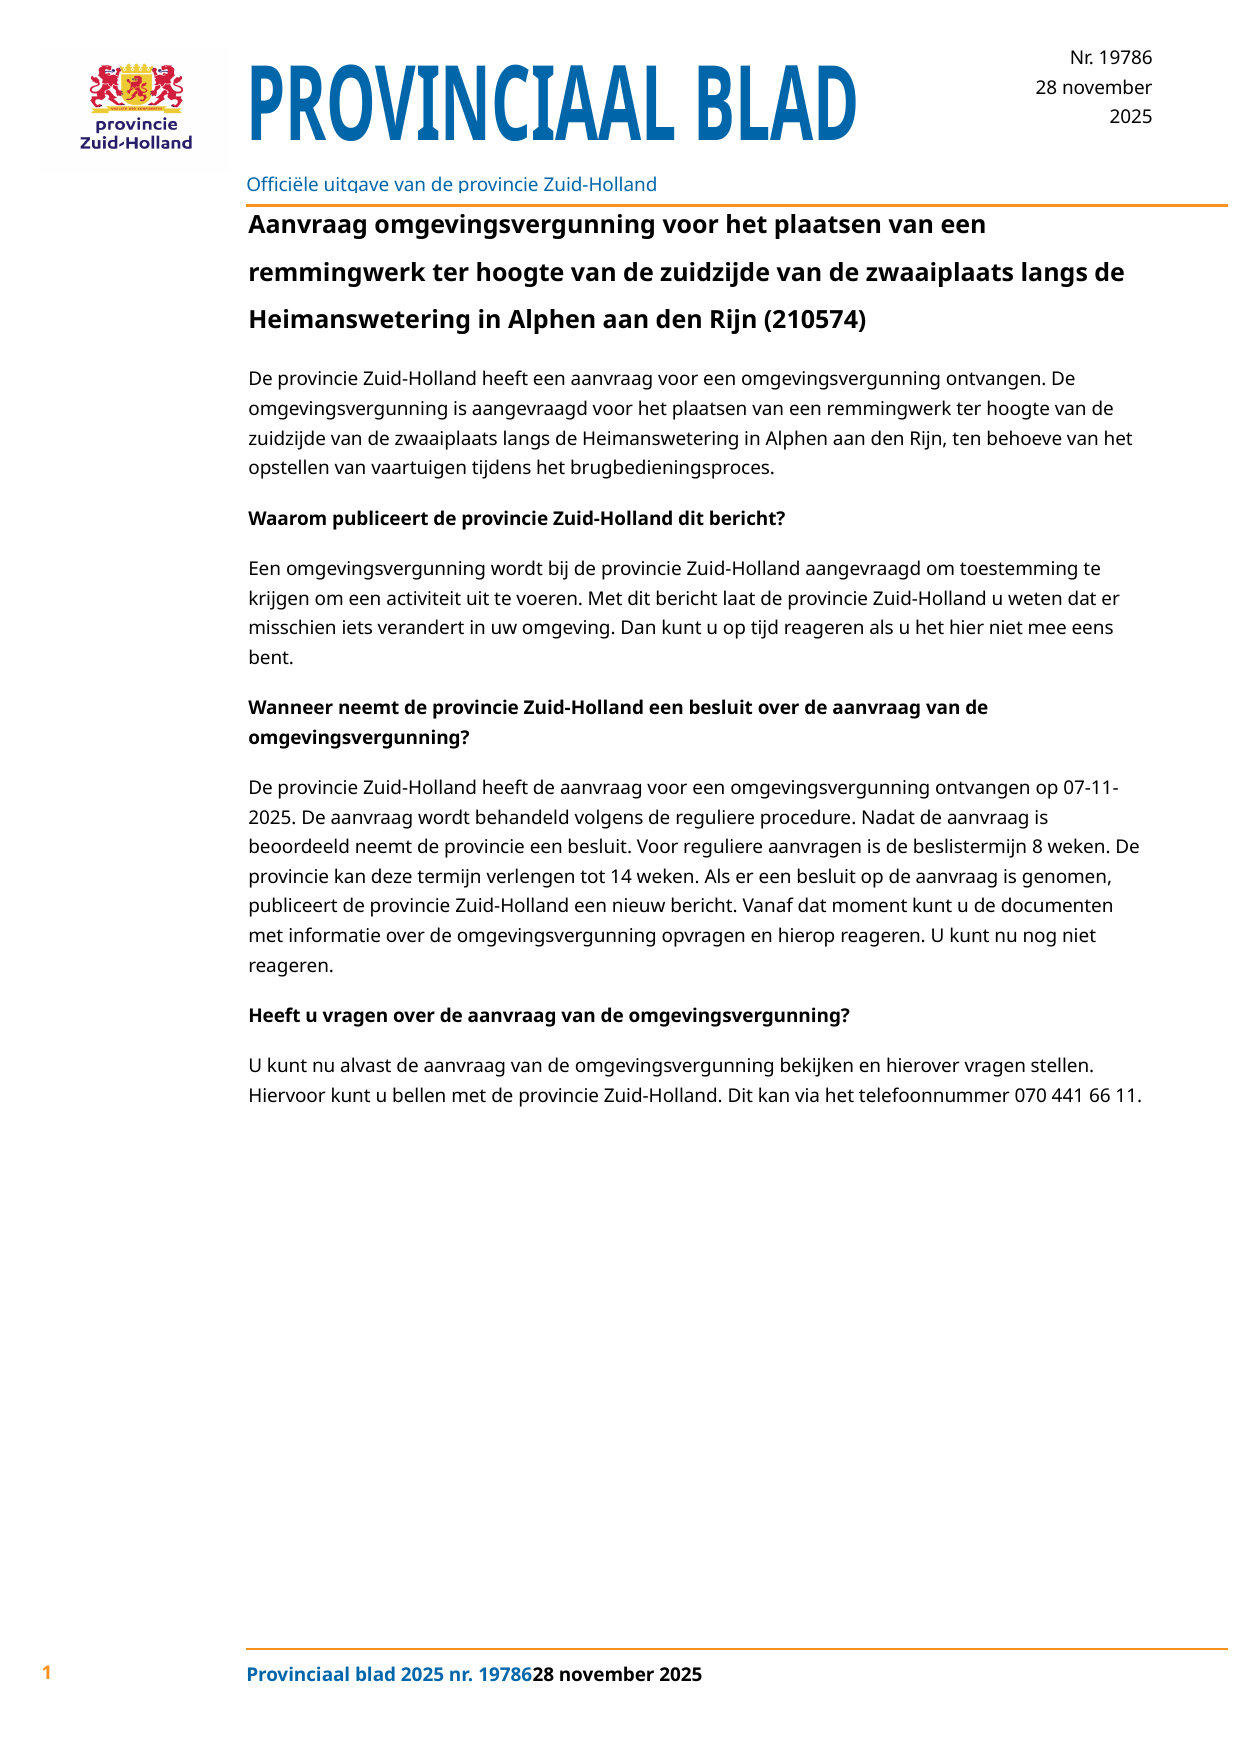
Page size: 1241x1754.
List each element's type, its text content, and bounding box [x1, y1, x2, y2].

text Heeft u vragen over de aanvraag van de omgevingsvergunning? [248, 1002, 1152, 1028]
text Aanvraag omgevingsvergunning voor het plaatsen van een remmingwerk ter hoogte van de zuidzijde van de zwaaiplaats langs de Heimanswetering in Alphen aan den Rijn (210574) [248, 207, 1152, 336]
text Waarom publiceert de provincie Zuid-Holland dit bericht? [248, 505, 1152, 530]
text Wanneer neemt de provincie Zuid-Holland een besluit over de aanvraag van de omgevingsvergunning? [248, 694, 1152, 749]
picture [41, 47, 231, 172]
text U kunt nu alvast de aanvraag van de omgevingsvergunning bekijken en hierover vragen stellen. Hiervoor kunt u bellen met de provincie Zuid-Holland. Dit kan via het telefoonnummer 070 441 66 11. [248, 1053, 1152, 1108]
text Een omgevingsvergunning wordt bij de provincie Zuid-Holland aangevraagd om toestemming te krijgen om een activiteit uit te voeren. Met dit bericht laat de provincie Zuid-Holland u weten dat er misschien iets verandert in uw omgeving. Dan kunt u op tijd reageren als u het hier niet mee eens bent. [248, 555, 1152, 669]
text De provincie Zuid-Holland heeft een aanvraag voor een omgevingsvergunning ontvangen. De omgevingsvergunning is aangevraagd voor het plaatsen van een remmingwerk ter hoogte van de zuidzijde van de zwaaiplaats langs de Heimanswetering in Alphen aan den Rijn, ten behoeve van het opstellen van vaartuigen tijdens het brugbedieningsproces. [248, 366, 1152, 480]
text De provincie Zuid-Holland heeft de aanvraag voor een omgevingsvergunning ontvangen op 07-11-2025. De aanvraag wordt behandeld volgens de reguliere procedure. Nadat de aanvraag is beoordeeld neemt de provincie een besluit. Voor reguliere aanvragen is de beslistermijn 8 weken. De provincie kan deze termijn verlengen tot 14 weken. Als er een besluit op de aanvraag is genomen, publiceert de provincie Zuid-Holland een nieuw bericht. Vanaf dat moment kunt u de documenten met informatie over de omgevingsvergunning opvragen en hierop reageren. U kunt nu nog niet reageren. [248, 774, 1152, 977]
